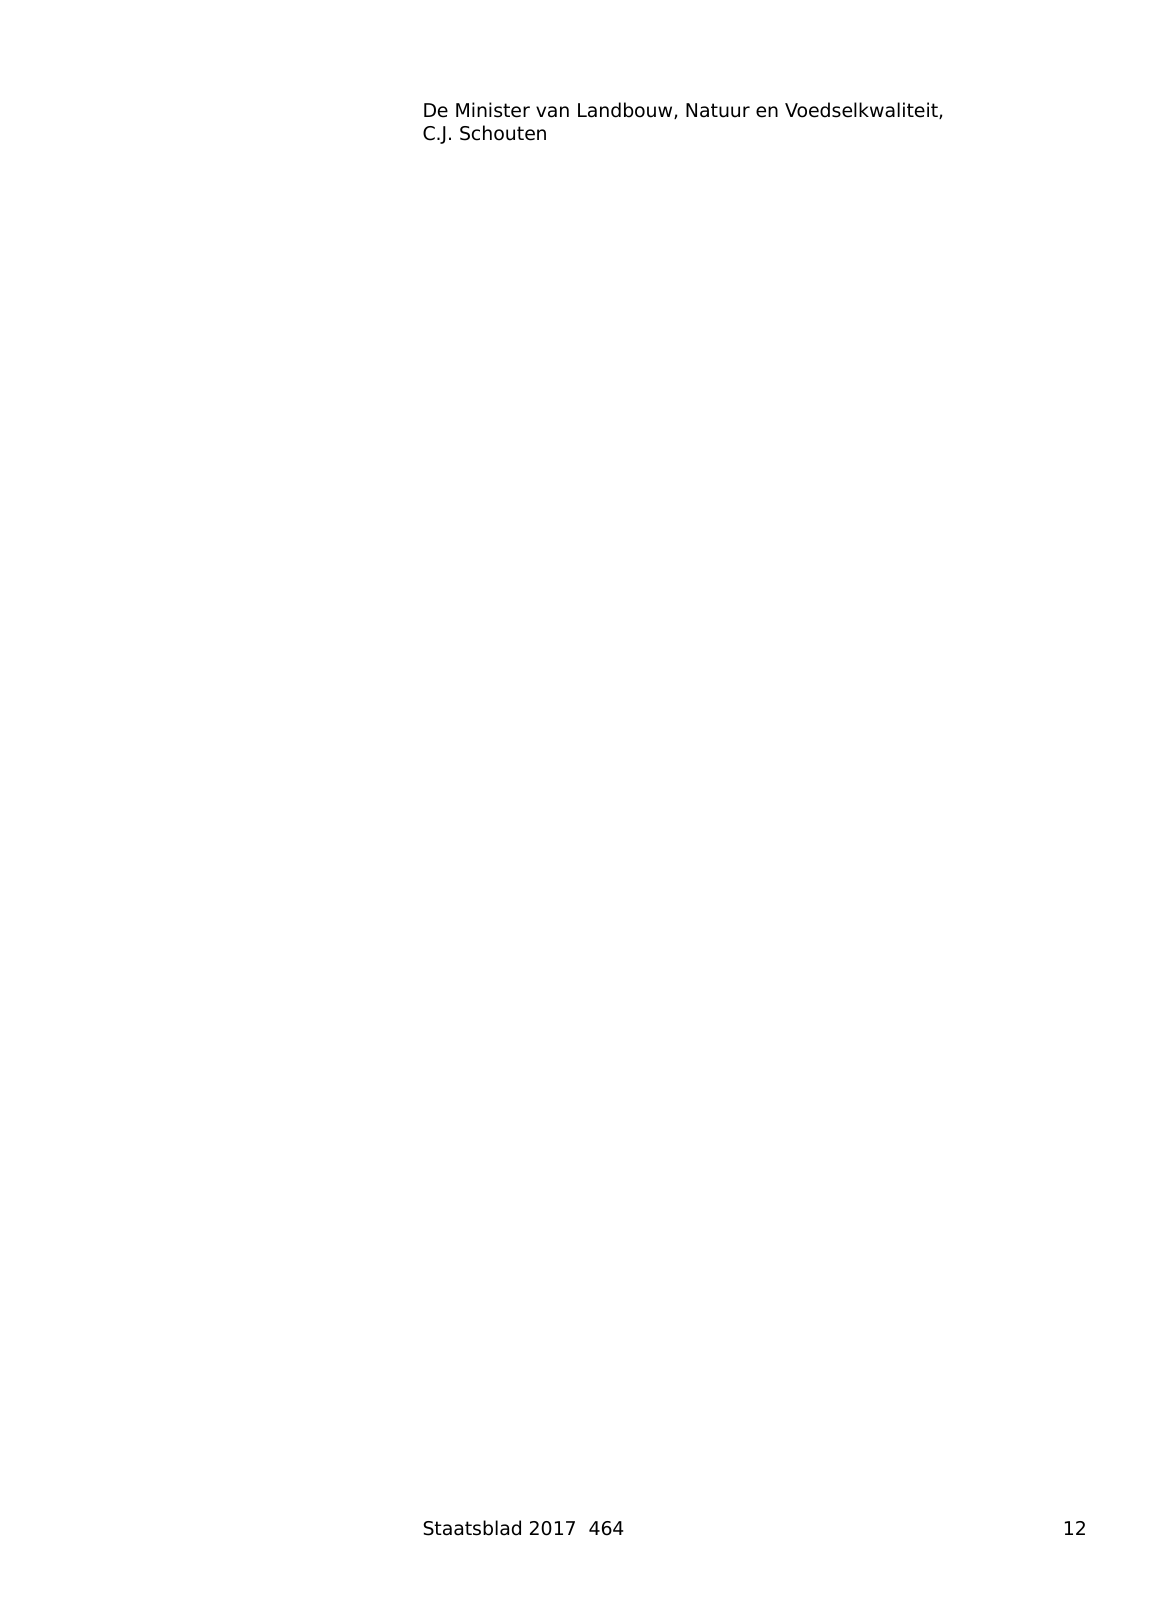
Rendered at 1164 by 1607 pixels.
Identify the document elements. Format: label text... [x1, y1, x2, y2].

text De Minister van Landbouw, Natuur en Voedselkwaliteit, C.J. Schouten [422, 100, 1087, 144]
